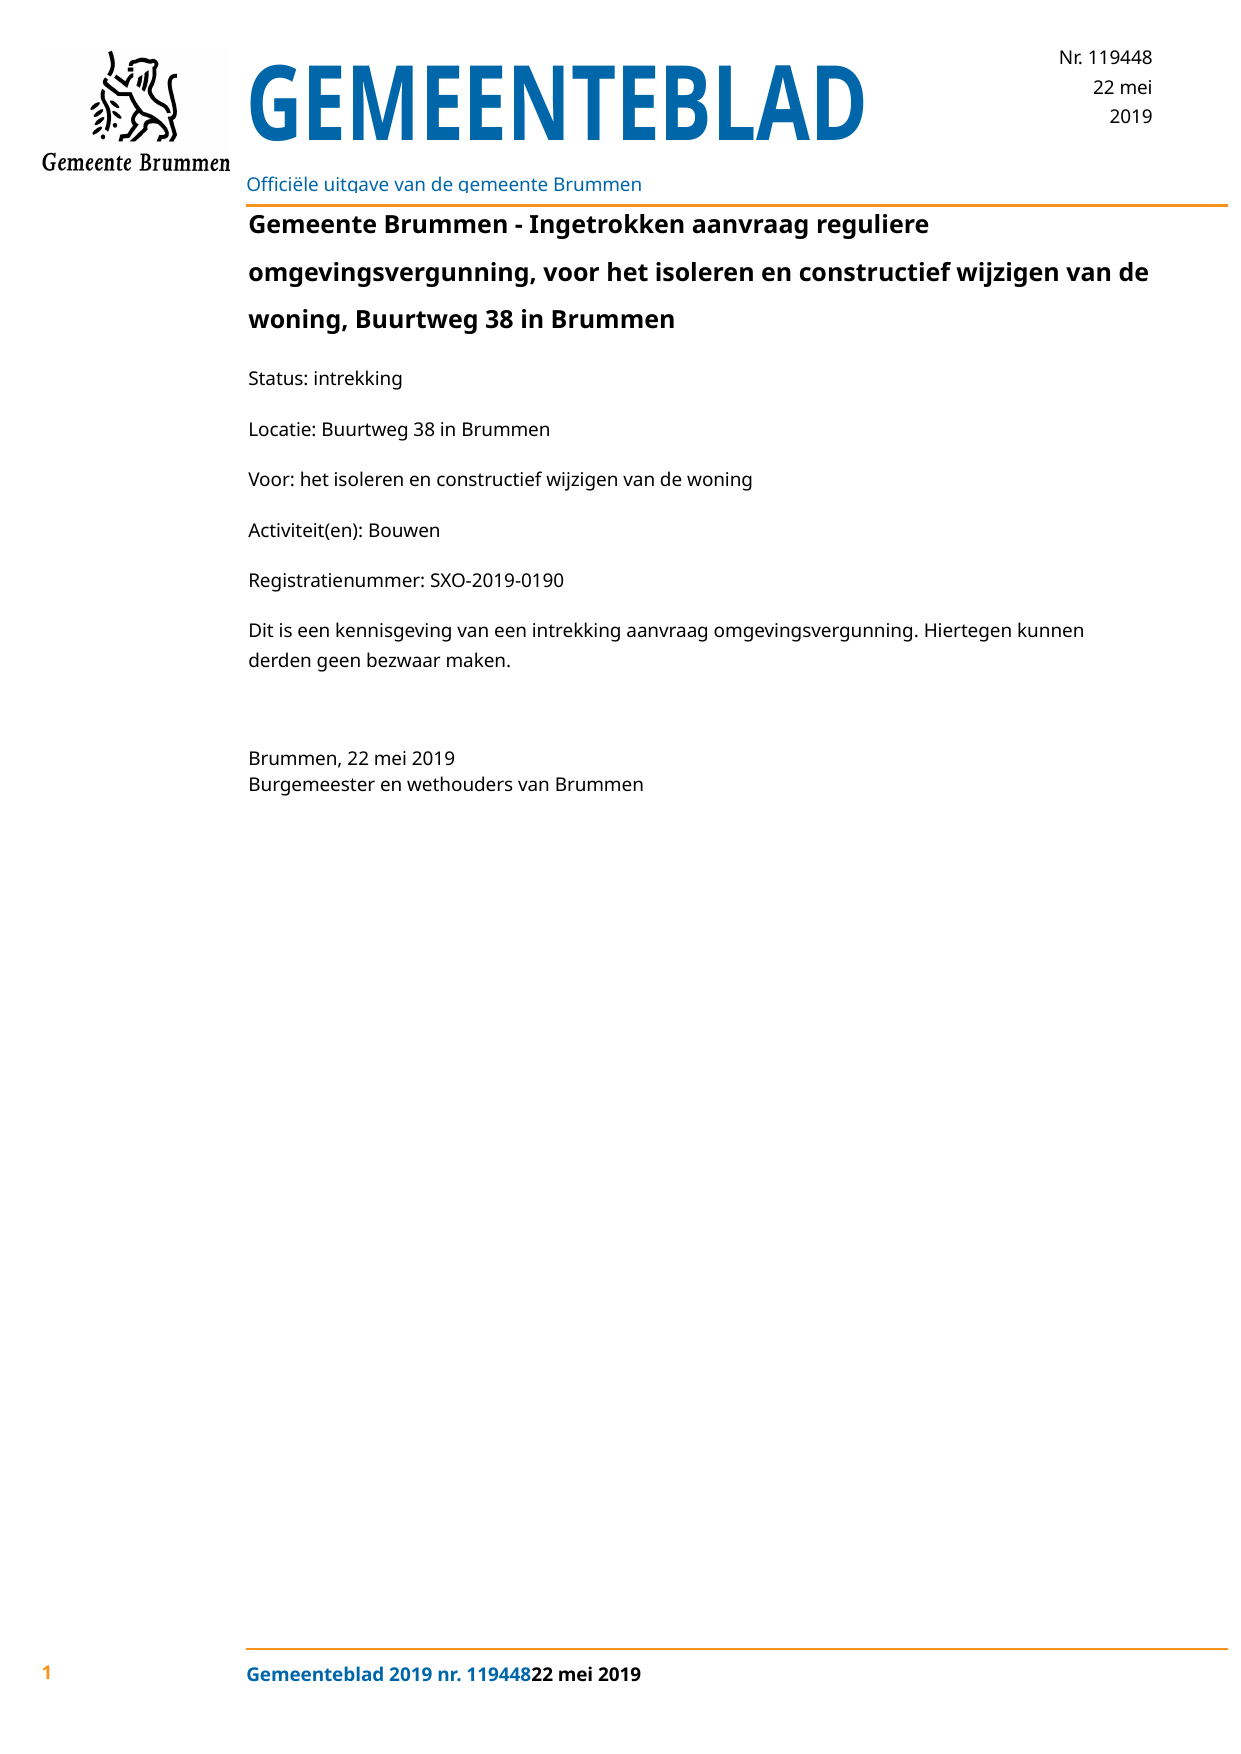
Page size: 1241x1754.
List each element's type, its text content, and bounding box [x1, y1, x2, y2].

text Dit is een kennisgeving van een intrekking aanvraag omgevingsvergunning. Hiertegen kunnen derden geen bezwaar maken. [248, 618, 1152, 673]
text Status: intrekking [248, 366, 1152, 391]
picture [41, 47, 231, 172]
text Burgemeester en wethouders van Brummen [248, 771, 1152, 797]
text Gemeente Brummen - Ingetrokken aanvraag reguliere omgevingsvergunning, voor het isoleren en constructief wijzigen van de woning, Buurtweg 38 in Brummen [248, 207, 1152, 336]
text Brummen, 22 mei 2019 [248, 745, 1152, 771]
text Voor: het isoleren en constructief wijzigen van de woning [248, 466, 1152, 492]
text Locatie: Buurtweg 38 in Brummen [248, 416, 1152, 442]
text Registratienummer: SXO-2019-0190 [248, 567, 1152, 593]
text Activiteit(en): Bouwen [248, 517, 1152, 542]
